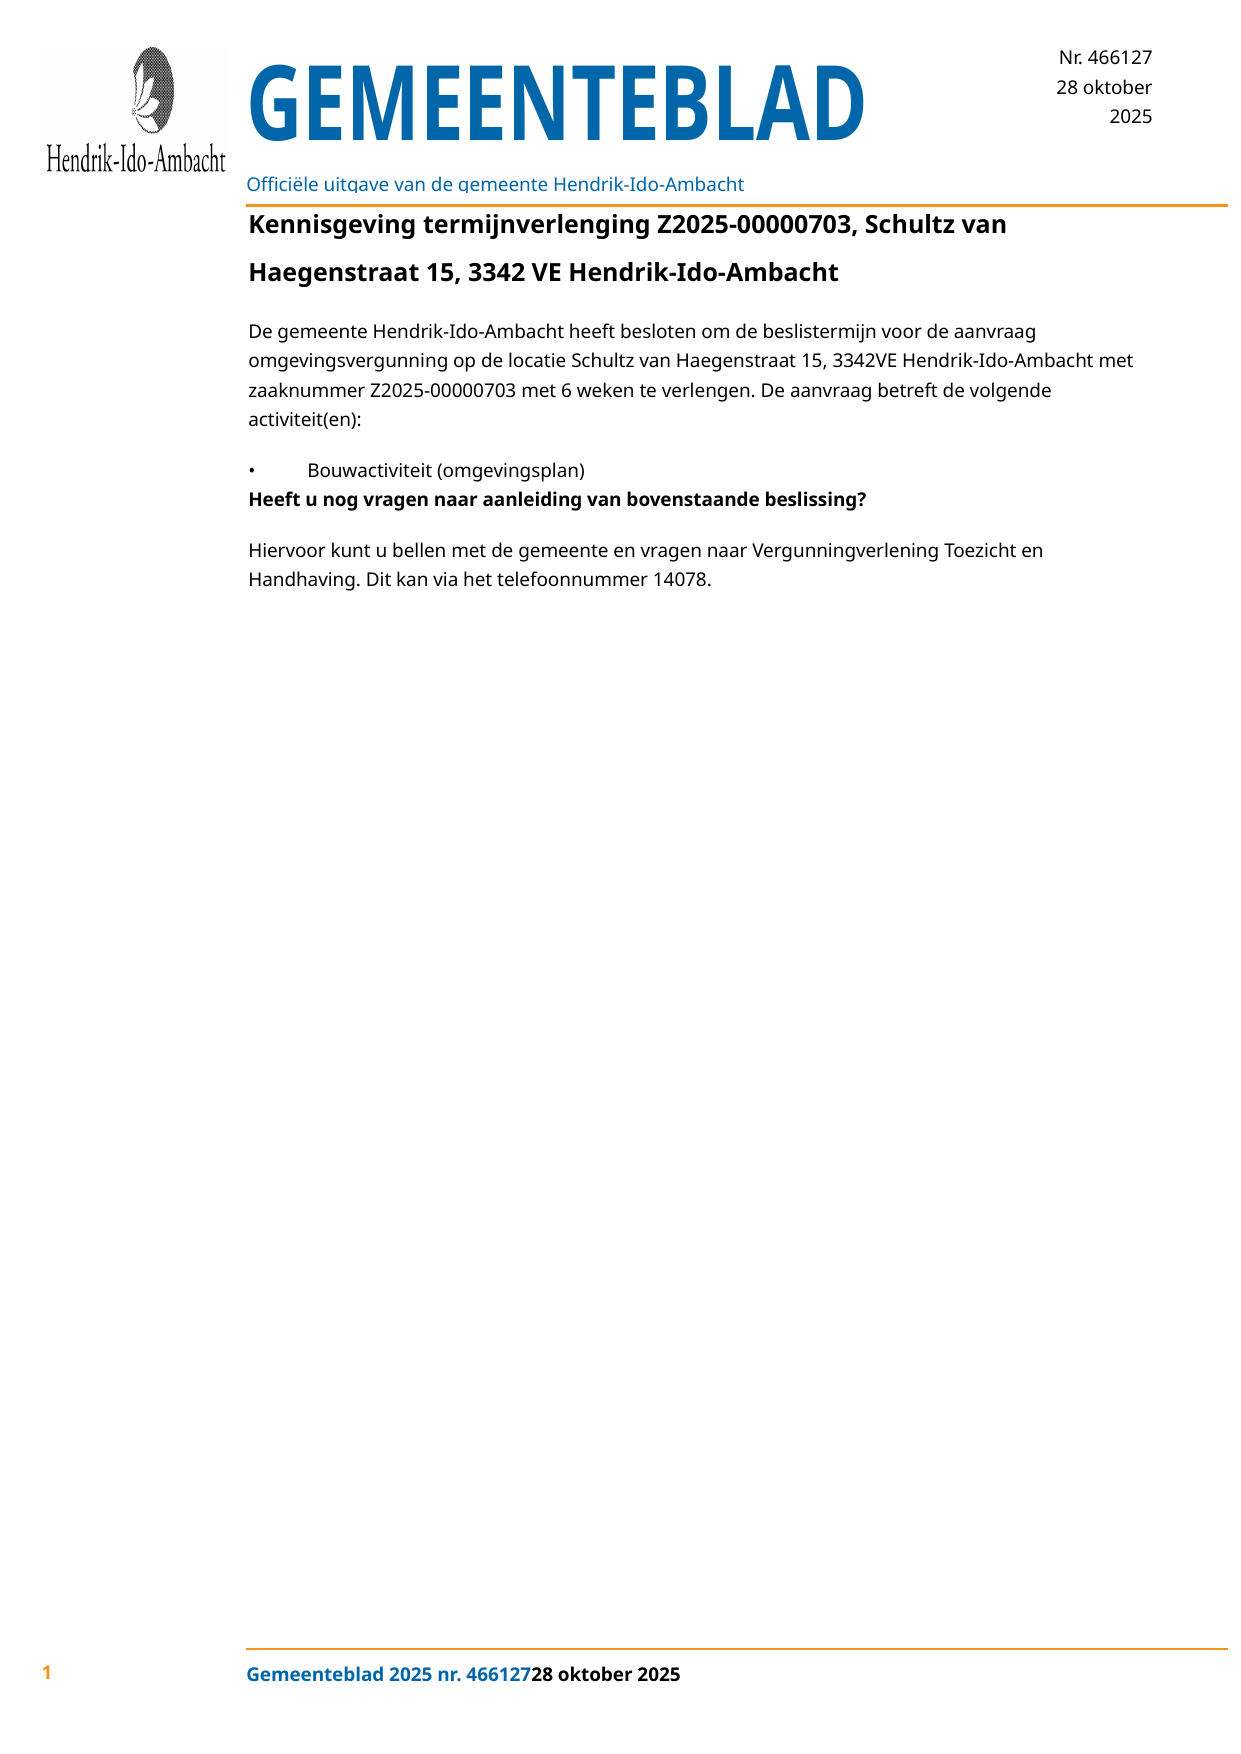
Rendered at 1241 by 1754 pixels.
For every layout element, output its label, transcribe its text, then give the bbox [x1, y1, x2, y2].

list Bouwactiviteit (omgevingsplan) [248, 457, 1152, 483]
text Kennisgeving termijnverlenging Z2025-00000703, Schultz van Haegenstraat 15, 3342 VE Hendrik-Ido-Ambacht [248, 207, 1152, 288]
picture [41, 47, 231, 172]
text Hiervoor kunt u bellen met de gemeente en vragen naar Vergunningverlening Toezicht en Handhaving. Dit kan via het telefoonnummer 14078. [248, 537, 1152, 592]
text Heeft u nog vragen naar aanleiding van bovenstaande beslissing? [248, 487, 1152, 512]
text De gemeente Hendrik-Ido-Ambacht heeft besloten om de beslistermijn voor de aanvraag omgevingsvergunning op de locatie Schultz van Haegenstraat 15, 3342VE Hendrik-Ido-Ambacht met zaaknummer Z2025-00000703 met 6 weken te verlengen. De aanvraag betreft de volgende activiteit(en): [248, 318, 1152, 432]
